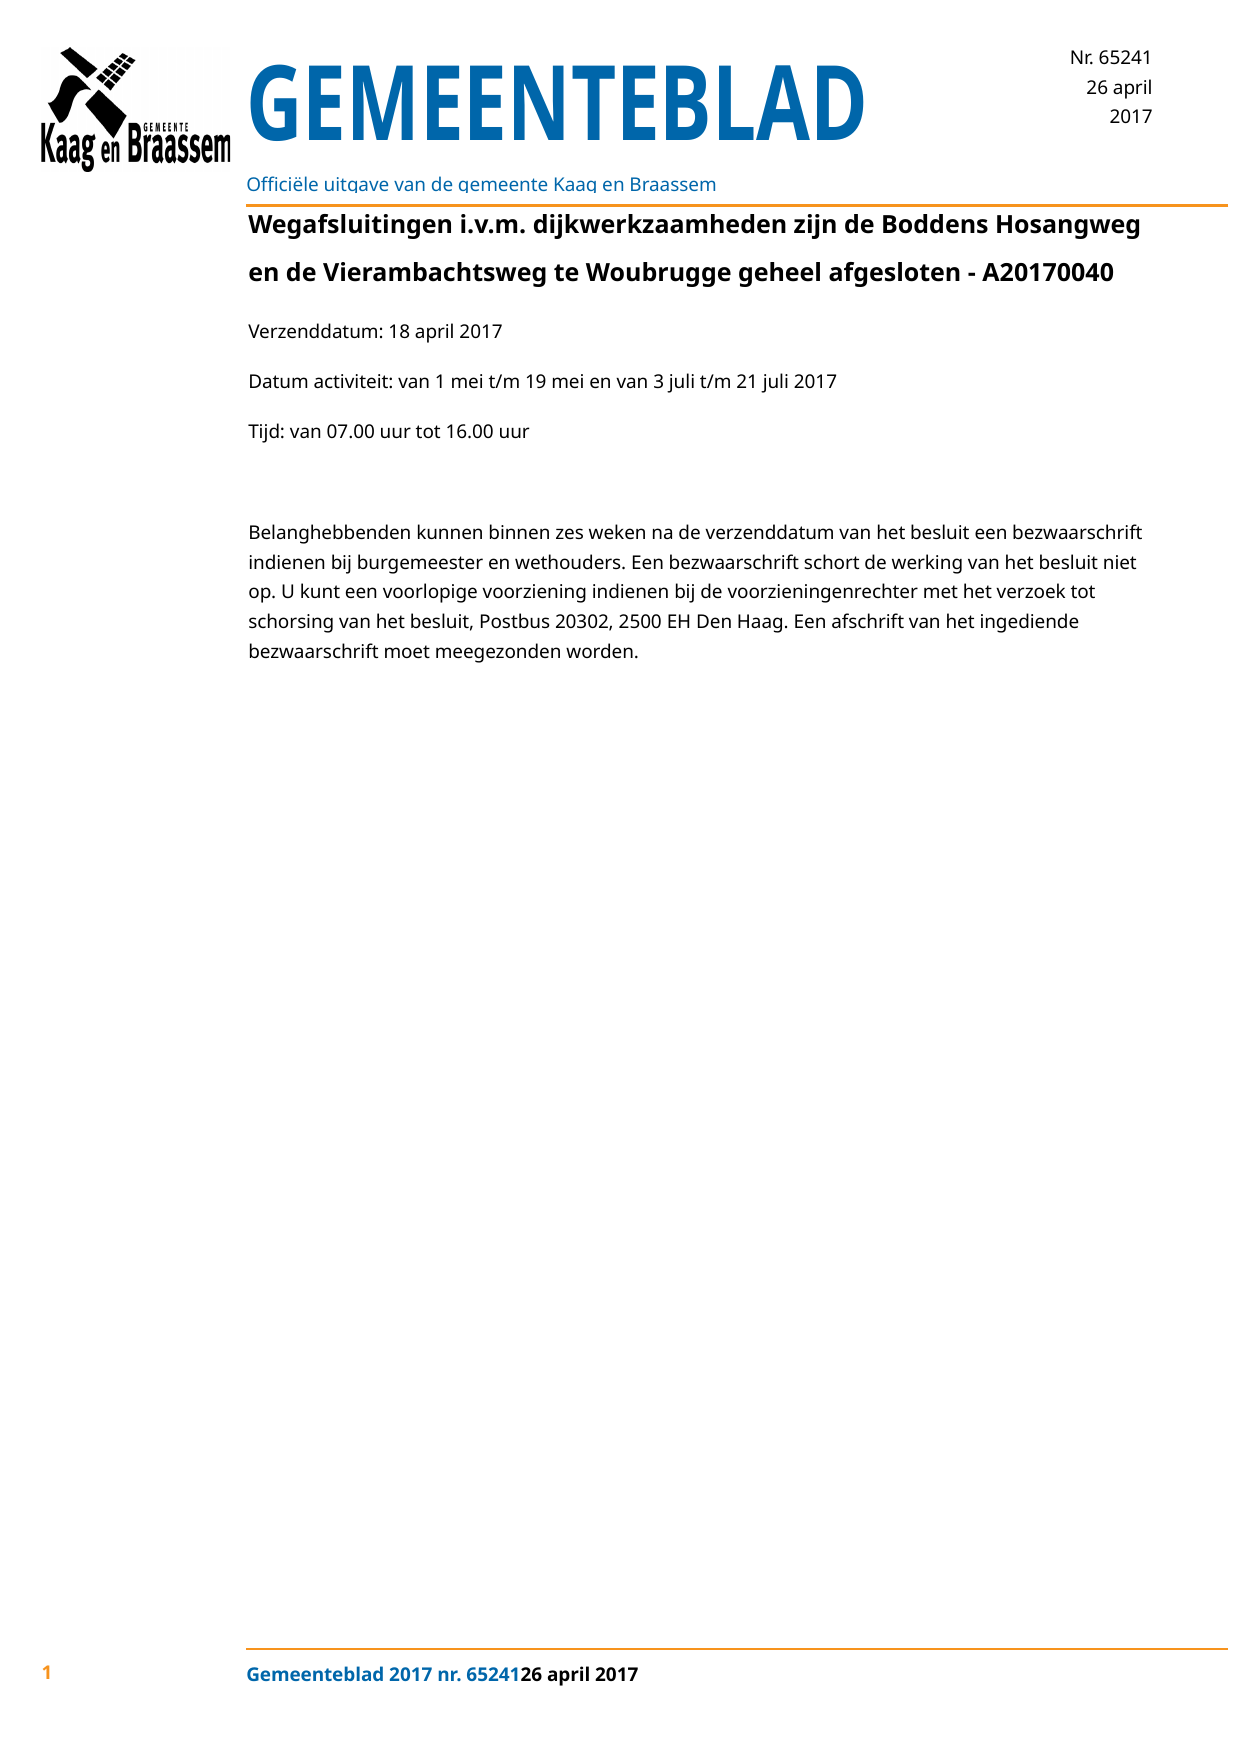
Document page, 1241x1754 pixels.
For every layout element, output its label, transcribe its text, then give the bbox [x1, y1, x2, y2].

text Verzenddatum: 18 april 2017 [248, 318, 1152, 344]
text Tijd: van 07.00 uur tot 16.00 uur [248, 419, 1152, 444]
picture [41, 47, 231, 172]
text Belanghebbenden kunnen binnen zes weken na de verzenddatum van het besluit een bezwaarschrift indienen bij burgemeester en wethouders. Een bezwaarschrift schort de werking van het besluit niet op. U kunt een voorlopige voorziening indienen bij de voorzieningenrechter met het verzoek tot schorsing van het besluit, Postbus 20302, 2500 EH Den Haag. Een afschrift van het ingediende bezwaarschrift moet meegezonden worden. [248, 519, 1152, 664]
text Wegafsluitingen i.v.m. dijkwerkzaamheden zijn de Boddens Hosangweg en de Vierambachtsweg te Woubrugge geheel afgesloten - A20170040 [248, 207, 1152, 288]
text Datum activiteit: van 1 mei t/m 19 mei en van 3 juli t/m 21 juli 2017 [248, 368, 1152, 394]
